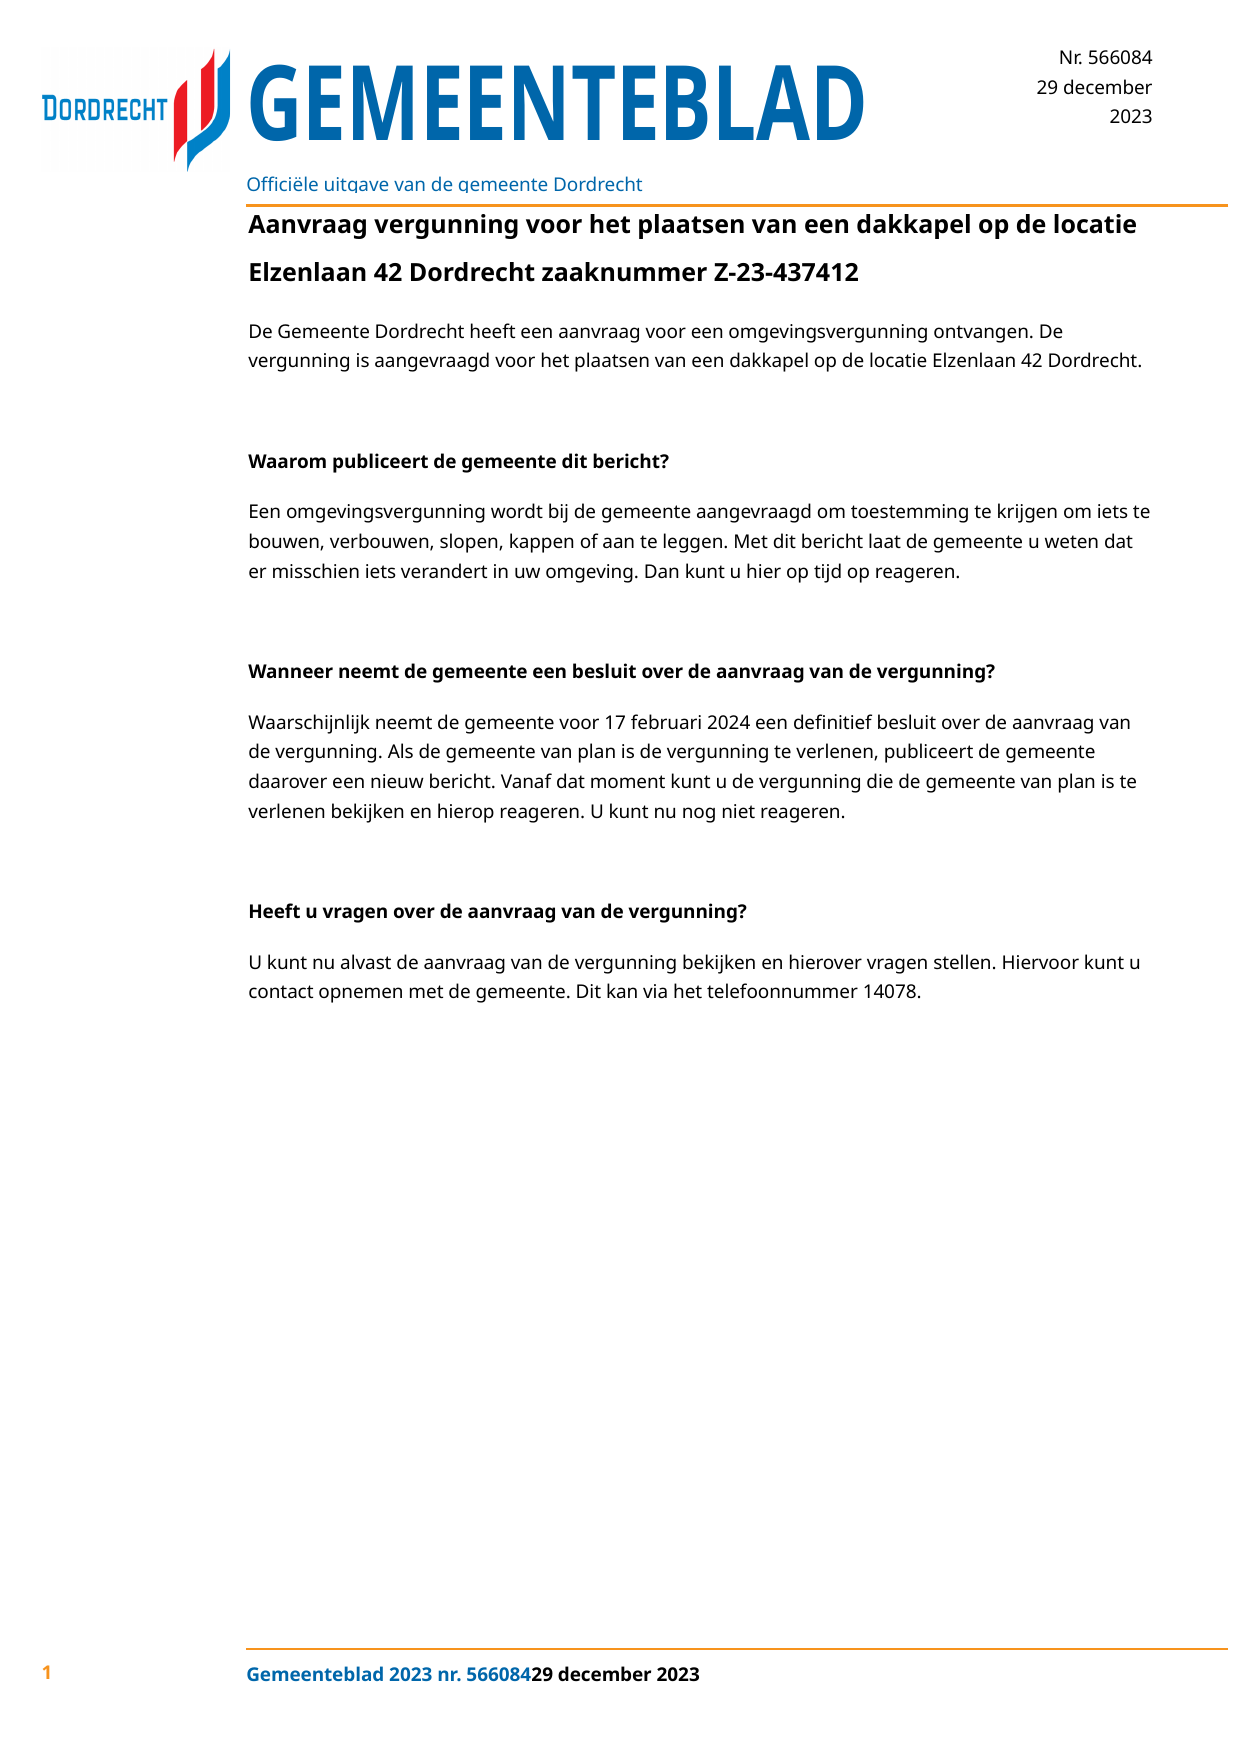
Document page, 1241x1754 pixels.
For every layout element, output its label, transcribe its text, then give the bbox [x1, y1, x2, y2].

text Een omgevingsvergunning wordt bij de gemeente aangevraagd om toestemming te krijgen om iets te bouwen, verbouwen, slopen, kappen of aan te leggen. Met dit bericht laat de gemeente u weten dat er misschien iets verandert in uw omgeving. Dan kunt u hier op tijd op reageren. [248, 499, 1152, 584]
text Waarom publiceert de gemeente dit bericht? [248, 448, 1152, 474]
text Aanvraag vergunning voor het plaatsen van een dakkapel op de locatie Elzenlaan 42 Dordrecht zaaknummer Z-23-437412 [248, 207, 1152, 288]
text De Gemeente Dordrecht heeft een aanvraag voor een omgevingsvergunning ontvangen. De vergunning is aangevraagd voor het plaatsen van een dakkapel op de locatie Elzenlaan 42 Dordrecht. [248, 318, 1152, 373]
text Wanneer neemt de gemeente een besluit over de aanvraag van de vergunning? [248, 659, 1152, 684]
picture [41, 47, 231, 172]
text Waarschijnlijk neemt de gemeente voor 17 februari 2024 een definitief besluit over de aanvraag van de vergunning. Als de gemeente van plan is de vergunning te verlenen, publiceert de gemeente daarover een nieuw bericht. Vanaf dat moment kunt u de vergunning die de gemeente van plan is te verlenen bekijken en hierop reageren. U kunt nu nog niet reageren. [248, 709, 1152, 824]
text U kunt nu alvast de aanvraag van de vergunning bekijken en hierover vragen stellen. Hiervoor kunt u contact opnemen met de gemeente. Dit kan via het telefoonnummer 14078. [248, 949, 1152, 1004]
text Heeft u vragen over de aanvraag van de vergunning? [248, 899, 1152, 924]
